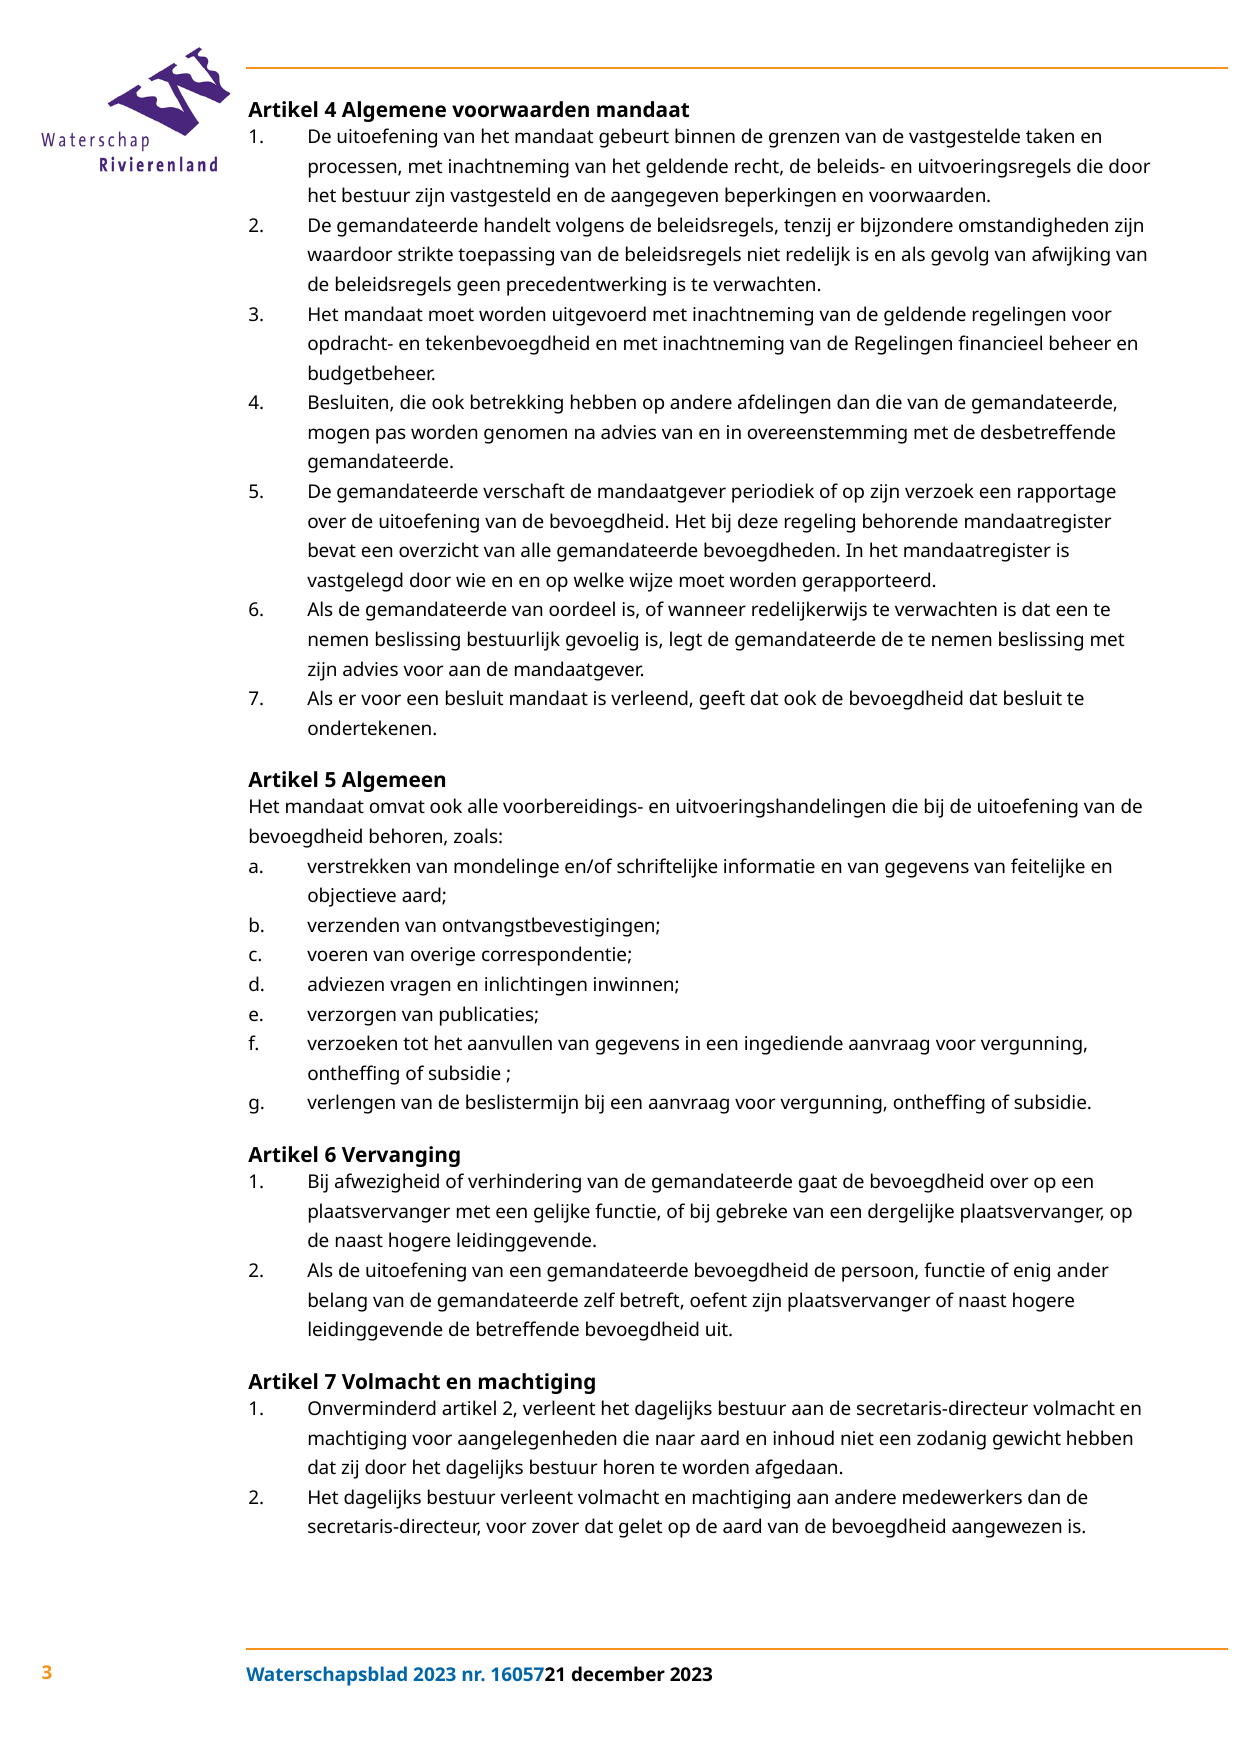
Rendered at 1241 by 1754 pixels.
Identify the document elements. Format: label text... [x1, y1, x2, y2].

text Het mandaat omvat ook alle voorbereidings- en uitvoeringshandelingen die bij de uitoefening van de bevoegdheid behoren, zoals: [248, 794, 1152, 849]
list Besluiten, die ook betrekking hebben op andere afdelingen dan die van de gemandateerde, mogen pas worden genomen na advies van en in overeenstemming met de desbetreffende gemandateerde. [248, 389, 1152, 474]
list De uitoefening van het mandaat gebeurt binnen de grenzen van de vastgestelde taken en processen, met inachtneming van het geldende recht, de beleids- en uitvoeringsregels die door het bestuur zijn vastgesteld en de aangegeven beperkingen en voorwaarden. [248, 123, 1152, 208]
list verzoeken tot het aanvullen van gegevens in een ingediende aanvraag voor vergunning, ontheffing of subsidie ; [248, 1030, 1152, 1086]
list verlengen van de beslistermijn bij een aanvraag voor vergunning, ontheffing of subsidie. [248, 1089, 1152, 1115]
list voeren van overige correspondentie; [248, 942, 1152, 967]
list Onverminderd artikel 2, verleent het dagelijks bestuur aan de secretaris-directeur volmacht en machtiging voor aangelegenheden die naar aard en inhoud niet een zodanig gewicht hebben dat zij door het dagelijks bestuur horen te worden afgedaan. [248, 1395, 1152, 1480]
list Het dagelijks bestuur verleent volmacht en machtiging aan andere medewerkers dan de secretaris-directeur, voor zover dat gelet op de aard van de bevoegdheid aangewezen is. [248, 1484, 1152, 1539]
list Bij afwezigheid of verhindering van de gemandateerde gaat de bevoegdheid over op een plaatsvervanger met een gelijke functie, of bij gebreke van een dergelijke plaatsvervanger, op de naast hogere leidinggevende. [248, 1168, 1152, 1253]
list verzorgen van publicaties; [248, 1001, 1152, 1027]
list Het mandaat moet worden uitgevoerd met inachtneming van de geldende regelingen voor opdracht- en tekenbevoegdheid en met inachtneming van de Regelingen financieel beheer en budgetbeheer. [248, 301, 1152, 386]
picture [41, 47, 231, 172]
list adviezen vragen en inlichtingen inwinnen; [248, 971, 1152, 997]
list verzenden van ontvangstbevestigingen; [248, 912, 1152, 938]
text Artikel 6 Vervanging [248, 1140, 1152, 1168]
list Als er voor een besluit mandaat is verleend, geeft dat ook de bevoegdheid dat besluit te ondertekenen. [248, 685, 1152, 741]
list De gemandateerde handelt volgens de beleidsregels, tenzij er bijzondere omstandigheden zijn waardoor strikte toepassing van de beleidsregels niet redelijk is en als gevolg van afwijking van de beleidsregels geen precedentwerking is te verwachten. [248, 212, 1152, 297]
text Artikel 7 Volmacht en machtiging [248, 1367, 1152, 1395]
list verstrekken van mondelinge en/of schriftelijke informatie en van gegevens van feitelijke en objectieve aard; [248, 853, 1152, 908]
list De gemandateerde verschaft de mandaatgever periodiek of op zijn verzoek een rapportage over de uitoefening van de bevoegdheid. Het bij deze regeling behorende mandaatregister bevat een overzicht van alle gemandateerde bevoegdheden. In het mandaatregister is vastgelegd door wie en en op welke wijze moet worden gerapporteerd. [248, 478, 1152, 593]
list Als de gemandateerde van oordeel is, of wanneer redelijkerwijs te verwachten is dat een te nemen beslissing bestuurlijk gevoelig is, legt de gemandateerde de te nemen beslissing met zijn advies voor aan de mandaatgever. [248, 597, 1152, 681]
text Artikel 4 Algemene voorwaarden mandaat [248, 95, 1152, 123]
text Artikel 5 Algemeen [248, 765, 1152, 794]
list Als de uitoefening van een gemandateerde bevoegdheid de persoon, functie of enig ander belang van de gemandateerde zelf betreft, oefent zijn plaatsvervanger of naast hogere leidinggevende de betreffende bevoegdheid uit. [248, 1257, 1152, 1342]
